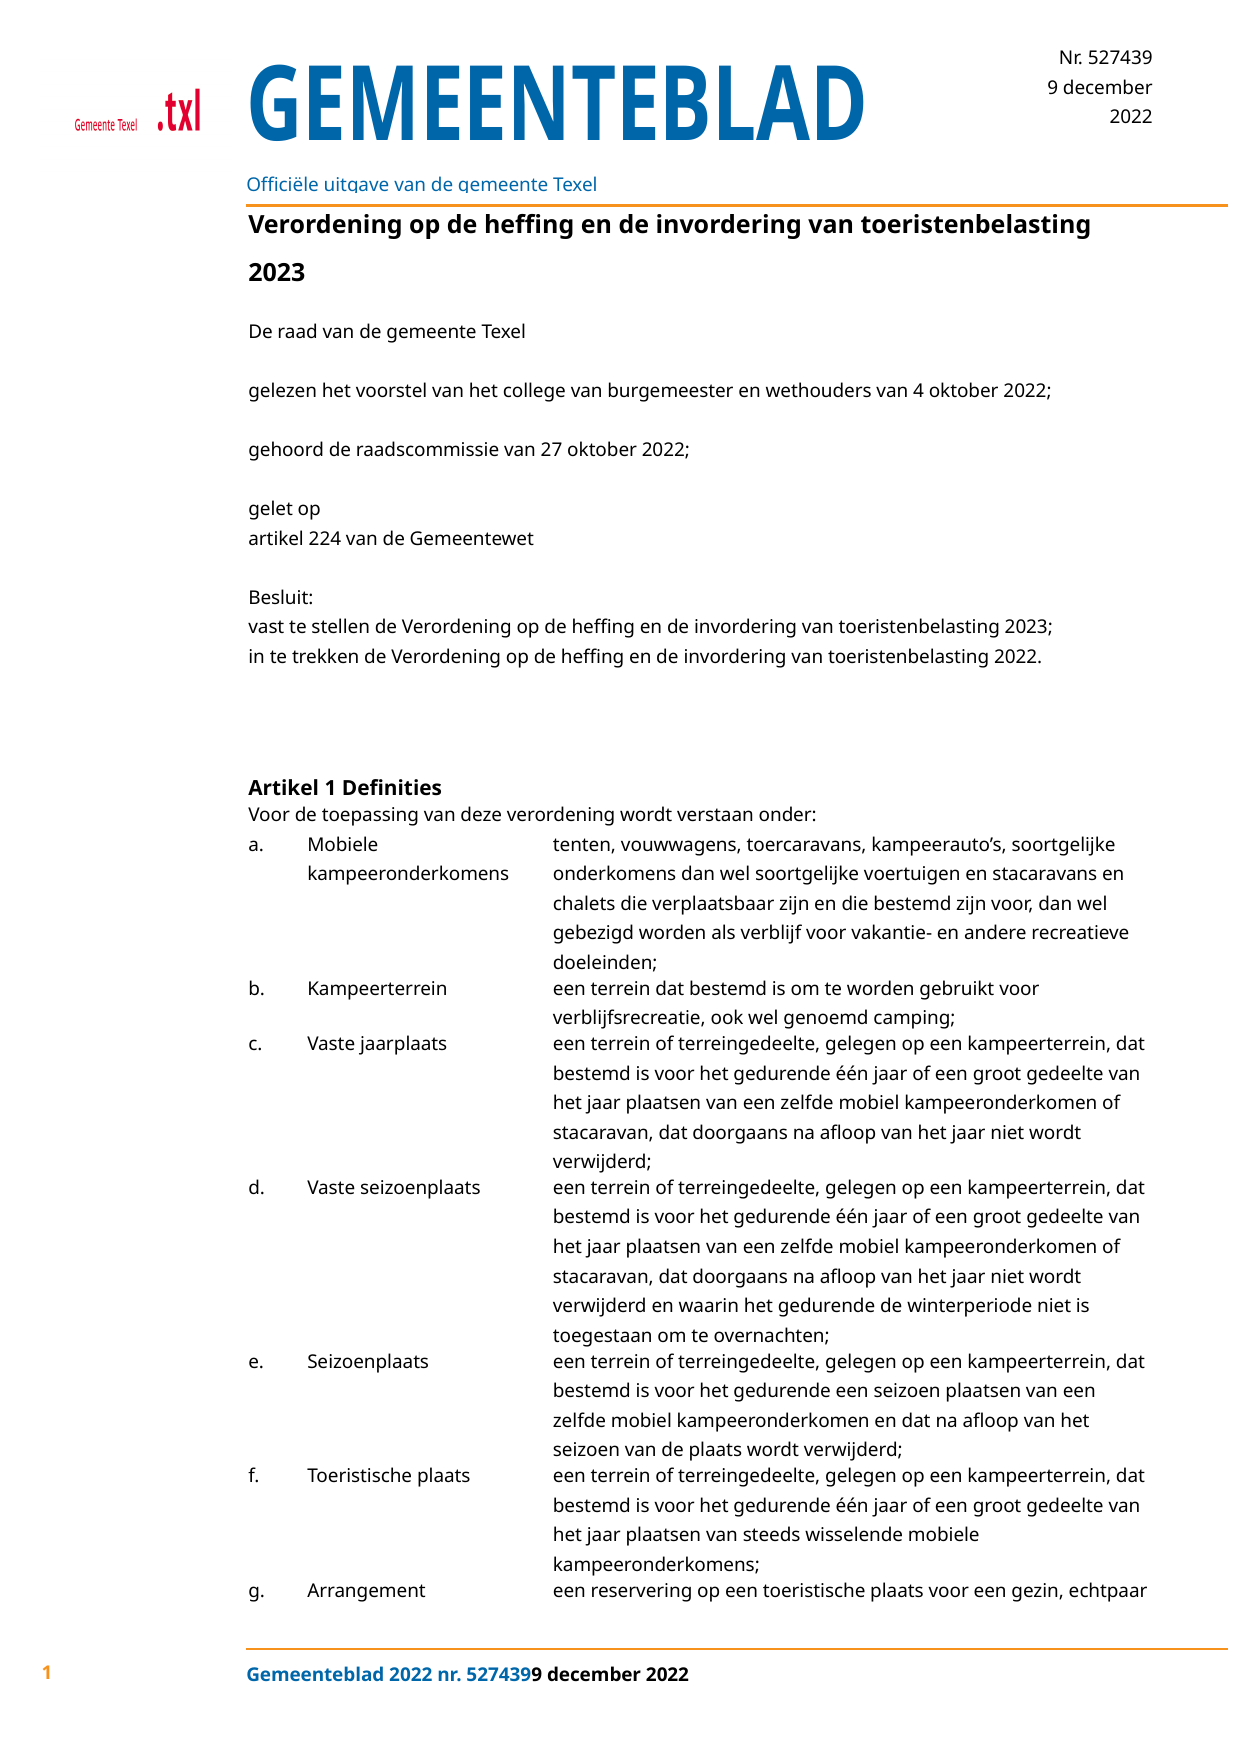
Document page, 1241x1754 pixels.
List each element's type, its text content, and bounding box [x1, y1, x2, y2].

table_cell een terrein of terreingedeelte, gelegen op een kampeerterrein, dat bestemd is voor het gedurende een seizoen plaatsen van een zelfde mobiel kampeeronderkomen en dat na afloop van het seizoen van de plaats wordt verwijderd; [553, 1348, 1152, 1462]
table_cell een terrein of terreingedeelte, gelegen op een kampeerterrein, dat bestemd is voor het gedurende één jaar of een groot gedeelte van het jaar plaatsen van een zelfde mobiel kampeeronderkomen of stacaravan, dat doorgaans na afloop van het jaar niet wordt verwijderd en waarin het gedurende de winterperiode niet is toegestaan om te overnachten; [553, 1174, 1152, 1348]
table_cell Vaste jaarplaats [248, 1030, 553, 1174]
text artikel 224 van de Gemeentewet [248, 525, 1152, 551]
text vast te stellen de Verordening op de heffing en de invordering van toeristenbelasting 2023; [248, 614, 1152, 639]
text gehoord de raadscommissie van 27 oktober 2022; [248, 436, 1152, 462]
table_cell Toeristische plaats [248, 1462, 553, 1577]
text gelezen het voorstel van het college van burgemeester en wethouders van 4 oktober 2022; [248, 377, 1152, 403]
text Voor de toepassing van deze verordening wordt verstaan onder: [248, 801, 1152, 827]
table_cell Arrangement [248, 1577, 553, 1602]
table_cell een terrein of terreingedeelte, gelegen op een kampeerterrein, dat bestemd is voor het gedurende één jaar of een groot gedeelte van het jaar plaatsen van een zelfde mobiel kampeeronderkomen of stacaravan, dat doorgaans na afloop van het jaar niet wordt verwijderd; [553, 1030, 1152, 1174]
text De raad van de gemeente Texel [248, 318, 1152, 344]
table_cell een reservering op een toeristische plaats voor een gezin, echtpaar [553, 1577, 1152, 1602]
text Verordening op de heffing en de invordering van toeristenbelasting 2023 [248, 207, 1152, 288]
table_cell Seizoenplaats [248, 1348, 553, 1462]
table_cell een terrein dat bestemd is om te worden gebruikt voor verblijfsrecreatie, ook wel genoemd camping; [553, 975, 1152, 1030]
table_cell Vaste seizoenplaats [248, 1174, 553, 1348]
table_cell een terrein of terreingedeelte, gelegen op een kampeerterrein, dat bestemd is voor het gedurende één jaar of een groot gedeelte van het jaar plaatsen van steeds wisselende mobiele kampeeronderkomens; [553, 1462, 1152, 1577]
text gelet op [248, 495, 1152, 521]
table_header Mobiele kampeeronderkomens [248, 831, 553, 975]
picture [41, 47, 231, 172]
text in te trekken de Verordening op de heffing en de invordering van toeristenbelasting 2022. [248, 643, 1152, 669]
text Besluit: [248, 584, 1152, 610]
table_cell Kampeerterrein [248, 975, 553, 1030]
text Artikel 1 Definities [248, 773, 1152, 801]
table_header tenten, vouwwagens, toercaravans, kampeerauto’s, soortgelijke onderkomens dan wel soortgelijke voertuigen en stacaravans en chalets die verplaatsbaar zijn en die bestemd zijn voor, dan wel gebezigd worden als verblijf voor vakantie- en andere recreatieve doeleinden; [553, 831, 1152, 975]
